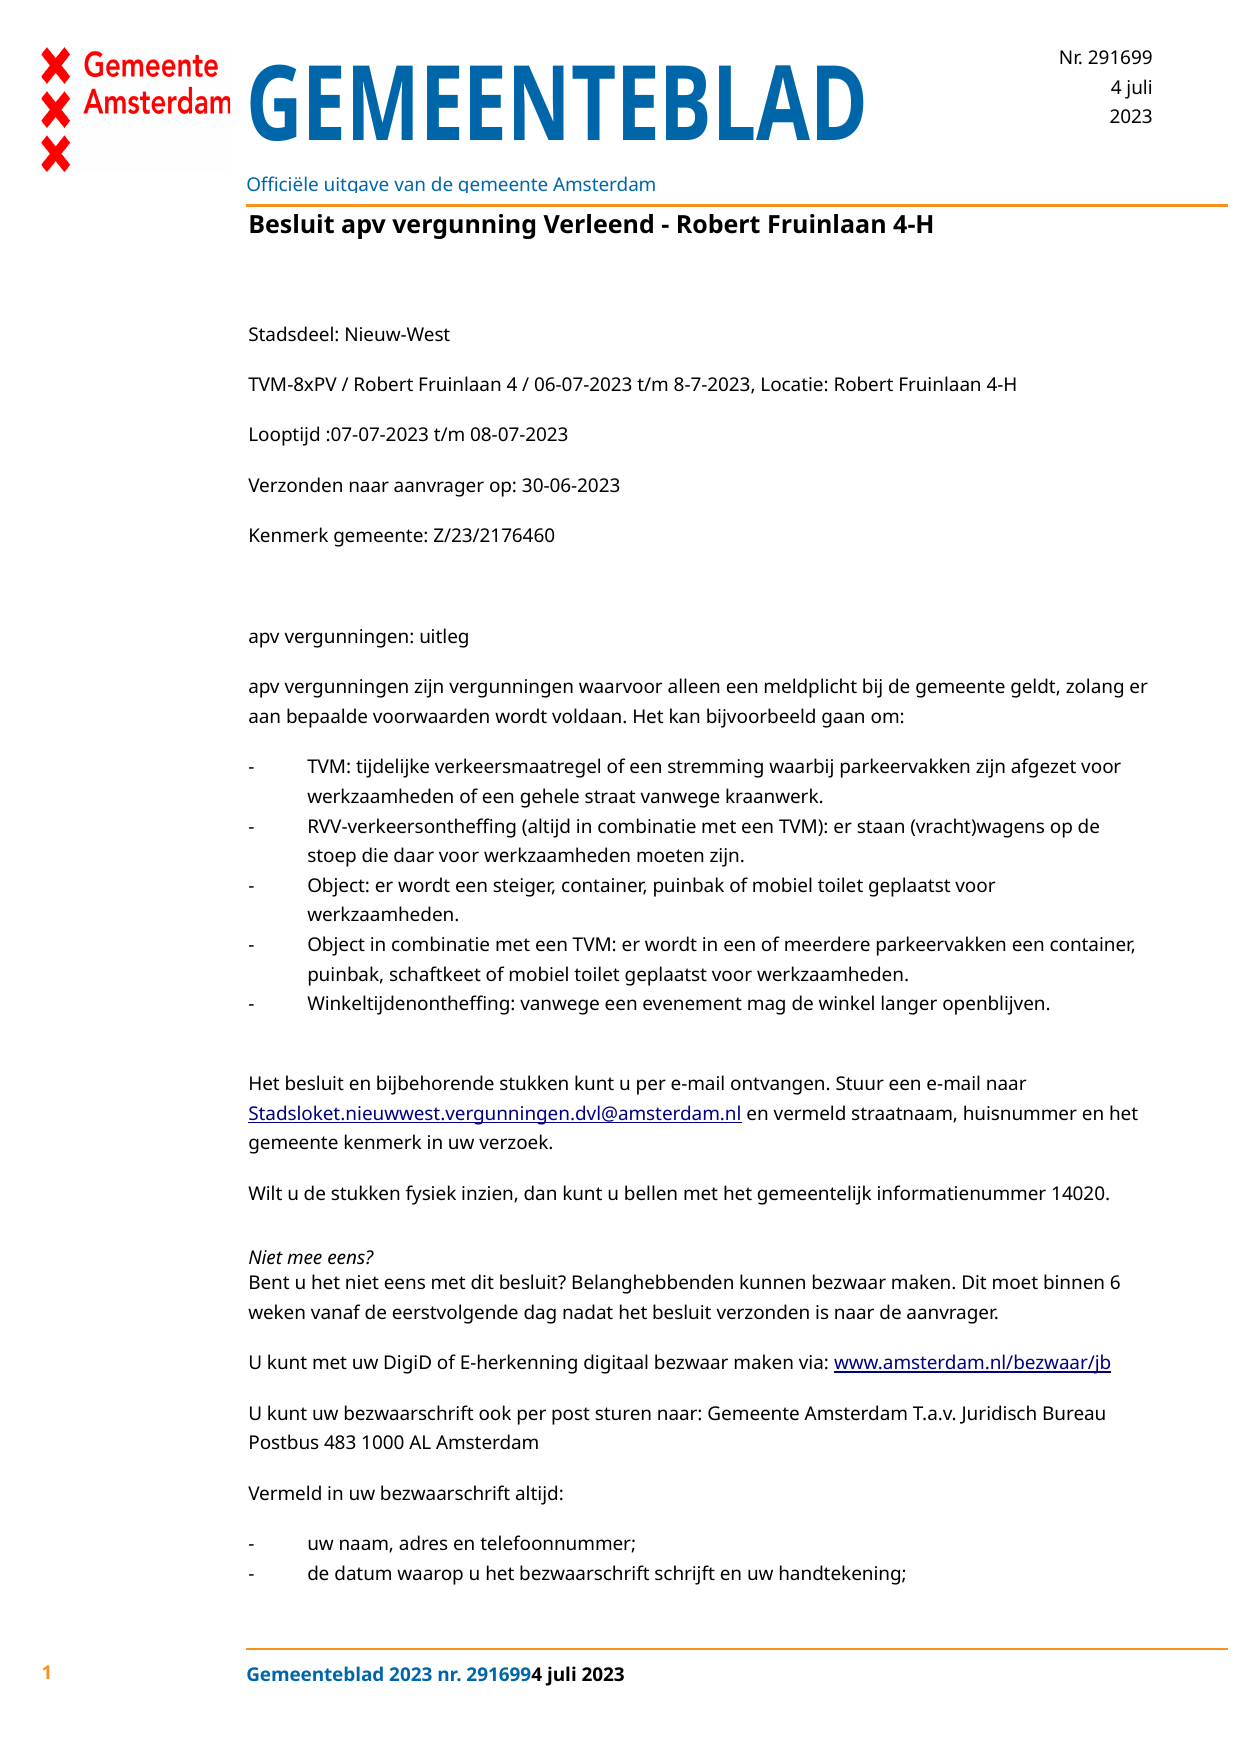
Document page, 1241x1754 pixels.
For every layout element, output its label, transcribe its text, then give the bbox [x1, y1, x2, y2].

text TVM-8xPV / Robert Fruinlaan 4 / 06-07-2023 t/m 8-7-2023, Locatie: Robert Fruinlaan 4-H [248, 371, 1152, 397]
text U kunt met uw DigiD of E-herkenning digitaal bezwaar maken via: www.amsterdam.nl/bezwaar/jb [248, 1349, 1152, 1375]
list Winkeltijdenontheffing: vanwege een evenement mag de winkel langer openblijven. [248, 990, 1152, 1016]
text Kenmerk gemeente: Z/23/2176460 [248, 522, 1152, 548]
list TVM: tijdelijke verkeersmaatregel of een stremming waarbij parkeervakken zijn afgezet voor werkzaamheden of een gehele straat vanwege kraanwerk. [248, 754, 1152, 809]
text Looptijd :07-07-2023 t/m 08-07-2023 [248, 422, 1152, 447]
text U kunt uw bezwaarschrift ook per post sturen naar: Gemeente Amsterdam T.a.v. Juridisch Bureau Postbus 483 1000 AL Amsterdam [248, 1400, 1152, 1455]
text apv vergunningen zijn vergunningen waarvoor alleen een meldplicht bij de gemeente geldt, zolang er aan bepaalde voorwaarden wordt voldaan. Het kan bijvoorbeeld gaan om: [248, 674, 1152, 729]
text Wilt u de stukken fysiek inzien, dan kunt u bellen met het gemeentelijk informatienummer 14020. [248, 1180, 1152, 1206]
text Verzonden naar aanvrager op: 30-06-2023 [248, 472, 1152, 498]
text apv vergunningen: uitleg [248, 623, 1152, 649]
text Stadsdeel: Nieuw-West [248, 321, 1152, 346]
text Bent u het niet eens met dit besluit? Belanghebbenden kunnen bezwaar maken. Dit moet binnen 6 weken vanaf de eerstvolgende dag nadat het besluit verzonden is naar de aanvrager. [248, 1269, 1152, 1325]
text Niet mee eens? [248, 1244, 1152, 1269]
list Object in combinatie met een TVM: er wordt in een of meerdere parkeervakken een container, puinbak, schaftkeet of mobiel toilet geplaatst voor werkzaamheden. [248, 931, 1152, 986]
list de datum waarop u het bezwaarschrift schrijft en uw handtekening; [248, 1560, 1152, 1586]
text Vermeld in uw bezwaarschrift altijd: [248, 1480, 1152, 1506]
text Het besluit en bijbehorende stukken kunt u per e-mail ontvangen. Stuur een e-mail naar Stadsloket.nieuwwest.vergunningen.dvl@amsterdam.nl en vermeld straatnaam, huisnummer en het gemeente kenmerk in uw verzoek. [248, 1070, 1152, 1155]
list uw naam, adres en telefoonnummer; [248, 1530, 1152, 1556]
text Besluit apv vergunning Verleend - Robert Fruinlaan 4-H [248, 207, 1152, 241]
list RVV-verkeersontheffing (altijd in combinatie met een TVM): er staan (vracht)wagens op de stoep die daar voor werkzaamheden moeten zijn. [248, 813, 1152, 868]
picture [41, 47, 231, 172]
list Object: er wordt een steiger, container, puinbak of mobiel toilet geplaatst voor werkzaamheden. [248, 872, 1152, 927]
